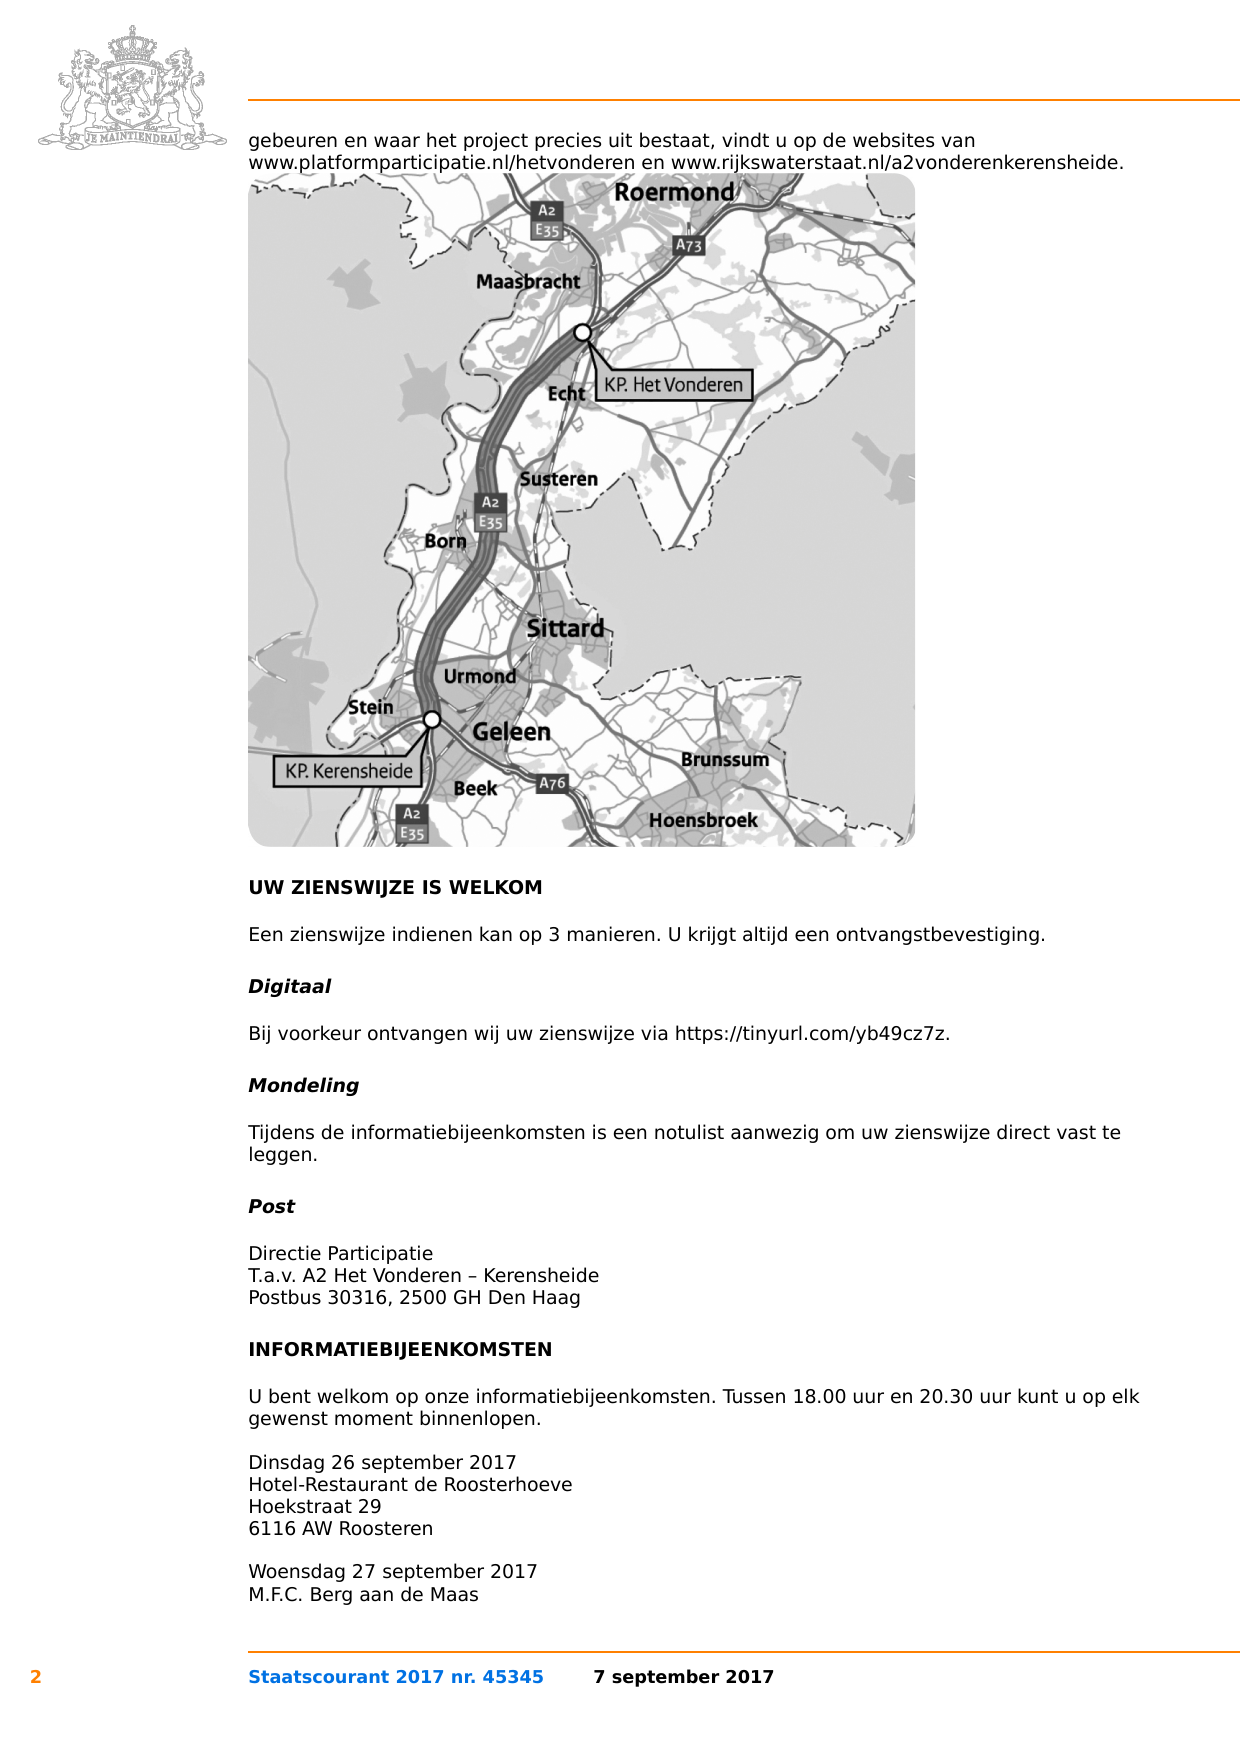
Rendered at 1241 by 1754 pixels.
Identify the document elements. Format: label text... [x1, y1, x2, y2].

text Directie Participatie [248, 1243, 1163, 1265]
text Hoekstraat 29 [248, 1496, 1163, 1518]
text T.a.v. A2 Het Vonderen – Kerensheide [248, 1265, 1163, 1287]
text gebeuren en waar het project precies uit bestaat, vindt u op de websites van www.platformparticipatie.nl/hetvonderen en www.rijkswaterstaat.nl/a2vonderenkerensheide. [248, 130, 1163, 847]
picture [38, 25, 227, 150]
subtitle INFORMATIEBIJEENKOMSTEN [248, 1339, 1163, 1361]
text Bij voorkeur ontvangen wij uw zienswijze via https://tinyurl.com/yb49cz7z. [248, 1023, 1163, 1045]
text Een zienswijze indienen kan op 3 manieren. U krijgt altijd een ontvangstbevestiging. [248, 924, 1163, 946]
text Tijdens de informatiebijeenkomsten is een notulist aanwezig om uw zienswijze direct vast te leggen. [248, 1122, 1163, 1166]
text U bent welkom op onze informatiebijeenkomsten. Tussen 18.00 uur en 20.30 uur kunt u op elk gewenst moment binnenlopen. [248, 1386, 1163, 1430]
subtitle UW ZIENSWIJZE IS WELKOM [248, 877, 1163, 899]
subtitle Post [248, 1196, 1163, 1218]
text Hotel-Restaurant de Roosterhoeve [248, 1474, 1163, 1496]
subtitle Mondeling [248, 1075, 1163, 1097]
text M.F.C. Berg aan de Maas [248, 1583, 1163, 1605]
text Woensdag 27 september 2017 [248, 1561, 1163, 1583]
text Postbus 30316, 2500 GH Den Haag [248, 1287, 1163, 1309]
subtitle Digitaal [248, 976, 1163, 998]
picture [248, 173, 916, 847]
text Dinsdag 26 september 2017 [248, 1452, 1163, 1474]
text 6116 AW Roosteren [248, 1518, 1163, 1539]
